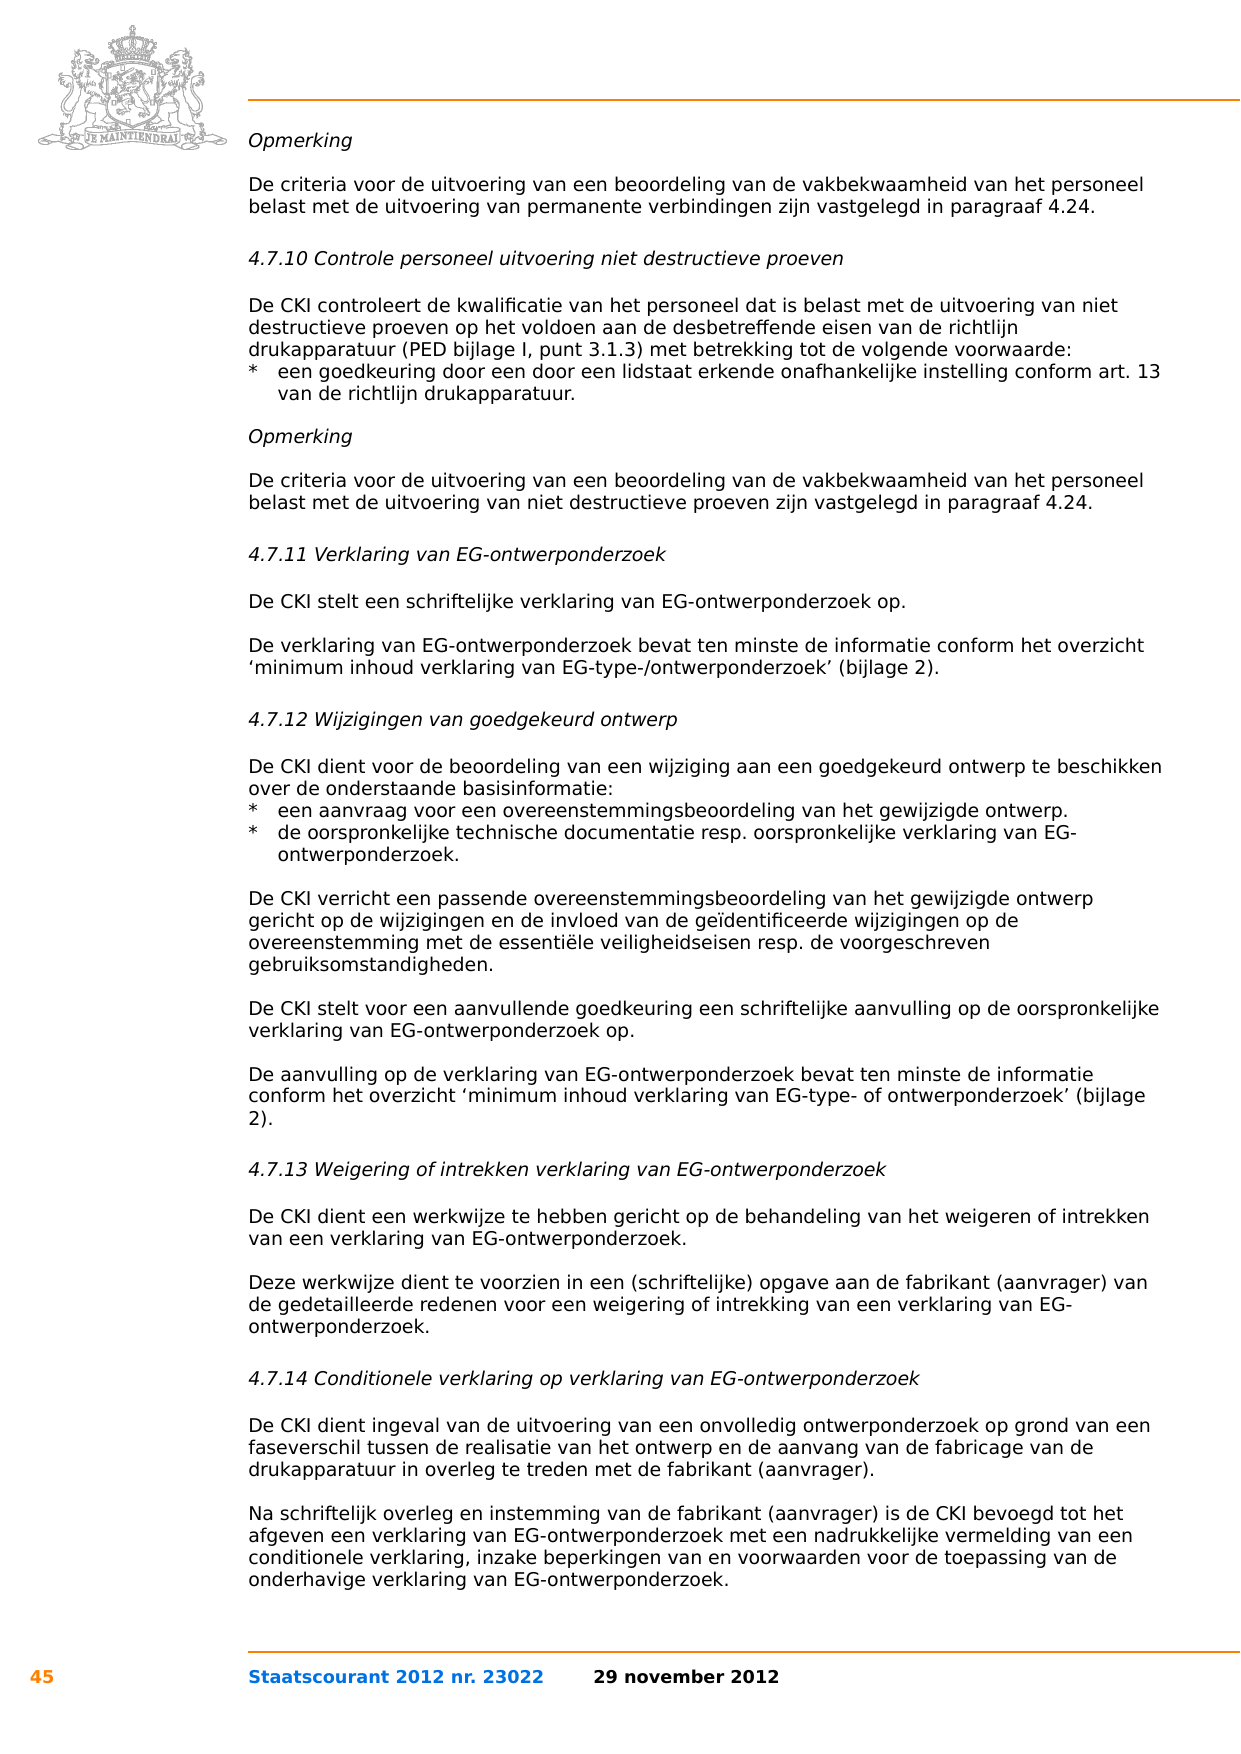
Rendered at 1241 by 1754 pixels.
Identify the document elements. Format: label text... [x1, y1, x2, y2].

text De CKI stelt een schriftelijke verklaring van EG-ontwerponderzoek op. [248, 591, 1163, 613]
subtitle 4.7.10 Controle personeel uitvoering niet destructieve proeven [248, 248, 1163, 270]
text De CKI dient voor de beoordeling van een wijziging aan een goedgekeurd ontwerp te beschikken over de onderstaande basisinformatie: [248, 756, 1163, 800]
text * een aanvraag voor een overeenstemmingsbeoordeling van het gewijzigde ontwerp. [248, 800, 1163, 822]
text Deze werkwijze dient te voorzien in een (schriftelijke) opgave aan de fabrikant (aanvrager) van de gedetailleerde redenen voor een weigering of intrekking van een verklaring van EG-ontwerponderzoek. [248, 1272, 1163, 1338]
text * de oorspronkelijke technische documentatie resp. oorspronkelijke verklaring van EG-ontwerponderzoek. [248, 822, 1163, 866]
text De CKI controleert de kwalificatie van het personeel dat is belast met de uitvoering van niet destructieve proeven op het voldoen aan de desbetreffende eisen van de richtlijn drukapparatuur (PED bijlage I, punt 3.1.3) met betrekking tot de volgende voorwaarde: [248, 295, 1163, 361]
text * een goedkeuring door een door een lidstaat erkende onafhankelijke instelling conform art. 13 van de richtlijn drukapparatuur. [248, 361, 1163, 404]
subtitle 4.7.13 Weigering of intrekken verklaring van EG-ontwerponderzoek [248, 1159, 1163, 1181]
subtitle 4.7.11 Verklaring van EG-ontwerponderzoek [248, 544, 1163, 566]
text De CKI stelt voor een aanvullende goedkeuring een schriftelijke aanvulling op de oorspronkelijke verklaring van EG-ontwerponderzoek op. [248, 998, 1163, 1042]
text Na schriftelijk overleg en instemming van de fabrikant (aanvrager) is de CKI bevoegd tot het afgeven een verklaring van EG-ontwerponderzoek met een nadrukkelijke vermelding van een conditionele verklaring, inzake beperkingen van en voorwaarden voor de toepassing van de onderhavige verklaring van EG-ontwerponderzoek. [248, 1503, 1163, 1591]
subtitle Opmerking [248, 130, 1163, 152]
text De CKI dient ingeval van de uitvoering van een onvolledig ontwerponderzoek op grond van een faseverschil tussen de realisatie van het ontwerp en de aanvang van de fabricage van de drukapparatuur in overleg te treden met de fabrikant (aanvrager). [248, 1415, 1163, 1481]
subtitle 4.7.12 Wijzigingen van goedgekeurd ontwerp [248, 709, 1163, 731]
subtitle 4.7.14 Conditionele verklaring op verklaring van EG-ontwerponderzoek [248, 1368, 1163, 1390]
text De verklaring van EG-ontwerponderzoek bevat ten minste de informatie conform het overzicht ‘minimum inhoud verklaring van EG-type-/ontwerponderzoek’ (bijlage 2). [248, 635, 1163, 679]
picture [38, 25, 227, 150]
text De aanvulling op de verklaring van EG-ontwerponderzoek bevat ten minste de informatie conform het overzicht ‘minimum inhoud verklaring van EG-type- of ontwerponderzoek’ (bijlage 2). [248, 1063, 1163, 1129]
text De CKI dient een werkwijze te hebben gericht op de behandeling van het weigeren of intrekken van een verklaring van EG-ontwerponderzoek. [248, 1206, 1163, 1250]
text De criteria voor de uitvoering van een beoordeling van de vakbekwaamheid van het personeel belast met de uitvoering van niet destructieve proeven zijn vastgelegd in paragraaf 4.24. [248, 470, 1163, 514]
text De CKI verricht een passende overeenstemmingsbeoordeling van het gewijzigde ontwerp gericht op de wijzigingen en de invloed van de geïdentificeerde wijzigingen op de overeenstemming met de essentiële veiligheidseisen resp. de voorgeschreven gebruiksomstandigheden. [248, 888, 1163, 976]
text De criteria voor de uitvoering van een beoordeling van de vakbekwaamheid van het personeel belast met de uitvoering van permanente verbindingen zijn vastgelegd in paragraaf 4.24. [248, 174, 1163, 218]
subtitle Opmerking [248, 426, 1163, 448]
